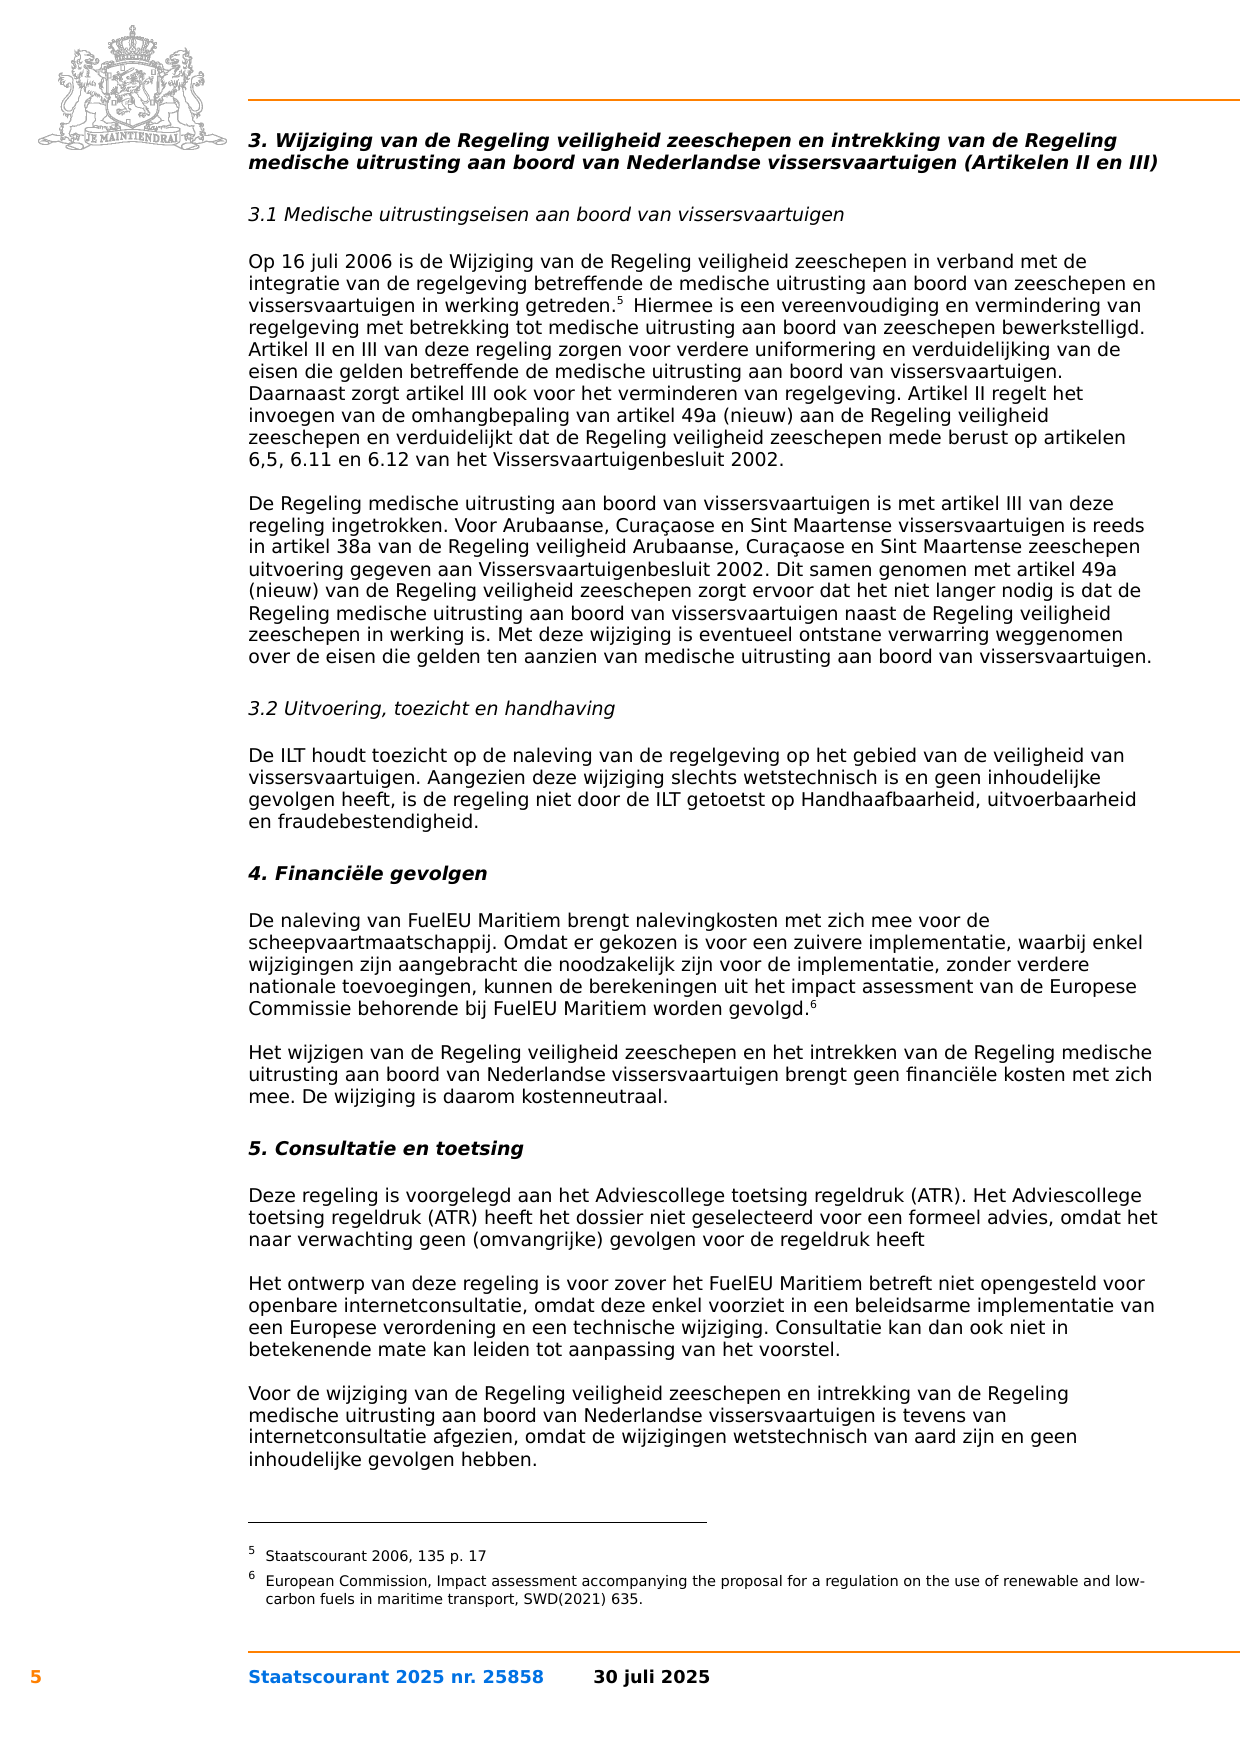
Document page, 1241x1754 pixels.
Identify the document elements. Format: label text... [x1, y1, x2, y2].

text Op 16 juli 2006 is de Wijziging van de Regeling veiligheid zeeschepen in verband met de integratie van de regelgeving betreffende de medische uitrusting aan boord van zeeschepen en vissersvaartuigen in werking getreden. Hiermee is een vereenvoudiging en vermindering van regelgeving met betrekking tot medische uitrusting aan boord van zeeschepen bewerkstelligd. Artikel II en III van deze regeling zorgen voor verdere uniformering en verduidelijking van de eisen die gelden betreffende de medische uitrusting aan boord van vissersvaartuigen. Daarnaast zorgt artikel III ook voor het verminderen van regelgeving. Artikel II regelt het invoegen van de omhangbepaling van artikel 49a (nieuw) aan de Regeling veiligheid zeeschepen en verduidelijkt dat de Regeling veiligheid zeeschepen mede berust op artikelen 6,5, 6.11 en 6.12 van het Vissersvaartuigenbesluit 2002. [248, 251, 1163, 471]
text Voor de wijziging van de Regeling veiligheid zeeschepen en intrekking van de Regeling medische uitrusting aan boord van Nederlandse vissersvaartuigen is tevens van internetconsultatie afgezien, omdat de wijzigingen wetstechnisch van aard zijn en geen inhoudelijke gevolgen hebben. [248, 1382, 1163, 1470]
subtitle 4. Financiële gevolgen [248, 863, 1163, 885]
text Deze regeling is voorgelegd aan het Adviescollege toetsing regeldruk (ATR). Het Adviescollege toetsing regeldruk (ATR) heeft het dossier niet geselecteerd voor een formeel advies, omdat het naar verwachting geen (omvangrijke) gevolgen voor de regeldruk heeft [248, 1185, 1163, 1251]
text De Regeling medische uitrusting aan boord van vissersvaartuigen is met artikel III van deze regeling ingetrokken. Voor Arubaanse, Curaçaose en Sint Maartense vissersvaartuigen is reeds in artikel 38a van de Regeling veiligheid Arubaanse, Curaçaose en Sint Maartense zeeschepen uitvoering gegeven aan Vissersvaartuigenbesluit 2002. Dit samen genomen met artikel 49a (nieuw) van de Regeling veiligheid zeeschepen zorgt ervoor dat het niet langer nodig is dat de Regeling medische uitrusting aan boord van vissersvaartuigen naast de Regeling veiligheid zeeschepen in werking is. Met deze wijziging is eventueel ontstane verwarring weggenomen over de eisen die gelden ten aanzien van medische uitrusting aan boord van vissersvaartuigen. [248, 492, 1163, 668]
text De naleving van FuelEU Maritiem brengt nalevingkosten met zich mee voor de scheepvaartmaatschappij. Omdat er gekozen is voor een zuivere implementatie, waarbij enkel wijzigingen zijn aangebracht die noodzakelijk zijn voor de implementatie, zonder verdere nationale toevoegingen, kunnen de berekeningen uit het impact assessment van de Europese Commissie behorende bij FuelEU Maritiem worden gevolgd. [248, 910, 1163, 1020]
text Staatscourant 2006, 135 p. 17 [248, 1544, 1163, 1566]
text De ILT houdt toezicht op de naleving van de regelgeving op het gebied van de veiligheid van vissersvaartuigen. Aangezien deze wijziging slechts wetstechnisch is en geen inhoudelijke gevolgen heeft, is de regeling niet door de ILT getoetst op Handhaafbaarheid, uitvoerbaarheid en fraudebestendigheid. [248, 745, 1163, 833]
picture [38, 25, 227, 150]
subtitle 3. Wijziging van de Regeling veiligheid zeeschepen en intrekking van de Regeling medische uitrusting aan boord van Nederlandse vissersvaartuigen (Artikelen II en III) [248, 130, 1163, 174]
text European Commission, Impact assessment accompanying the proposal for a regulation on the use of renewable and low-carbon fuels in maritime transport, SWD(2021) 635. [248, 1569, 1163, 1608]
subtitle 3.2 Uitvoering, toezicht en handhaving [248, 698, 1163, 720]
text Het wijzigen van de Regeling veiligheid zeeschepen en het intrekken van de Regeling medische uitrusting aan boord van Nederlandse vissersvaartuigen brengt geen financiële kosten met zich mee. De wijziging is daarom kostenneutraal. [248, 1042, 1163, 1108]
text Het ontwerp van deze regeling is voor zover het FuelEU Maritiem betreft niet opengesteld voor openbare internetconsultatie, omdat deze enkel voorziet in een beleidsarme implementatie van een Europese verordening en een technische wijziging. Consultatie kan dan ook niet in betekenende mate kan leiden tot aanpassing van het voorstel. [248, 1273, 1163, 1361]
subtitle 3.1 Medische uitrustingseisen aan boord van vissersvaartuigen [248, 204, 1163, 226]
subtitle 5. Consultatie en toetsing [248, 1138, 1163, 1160]
